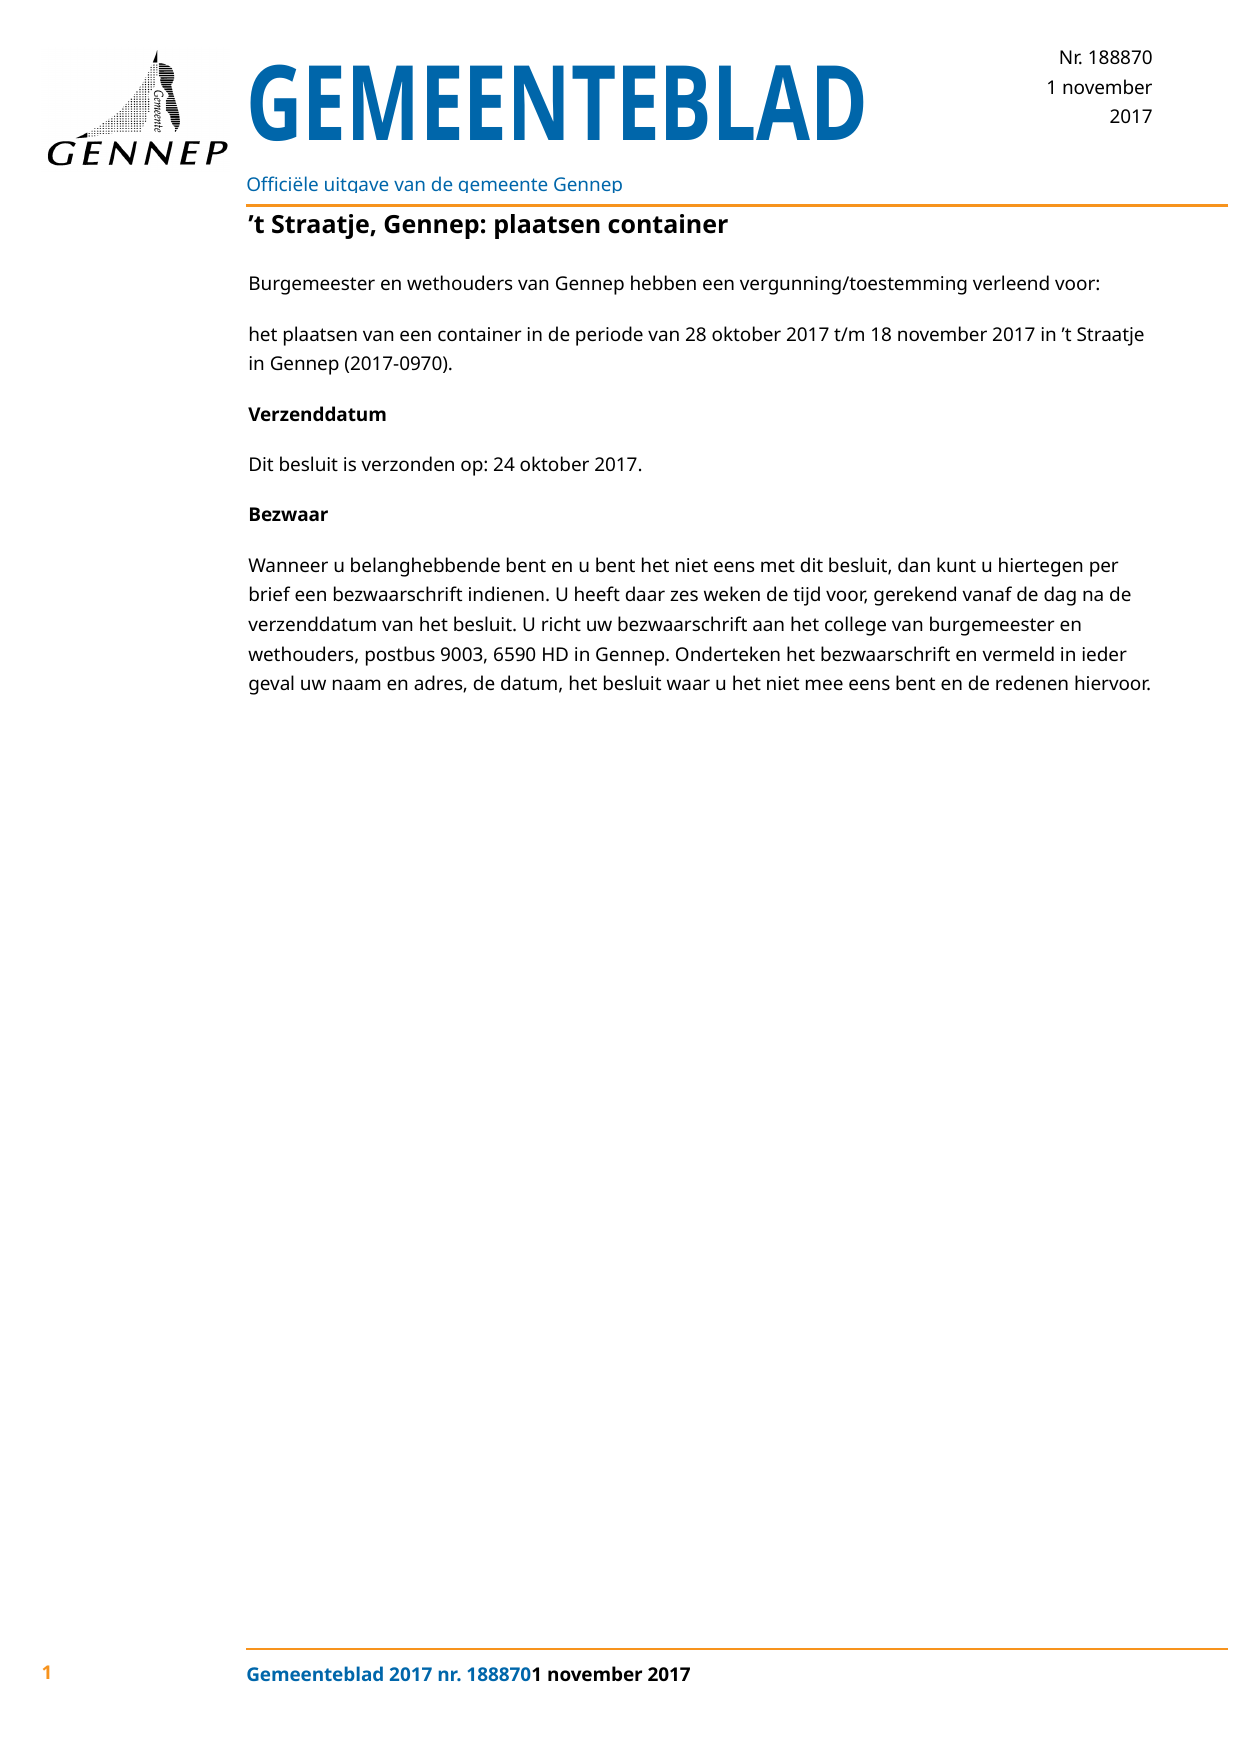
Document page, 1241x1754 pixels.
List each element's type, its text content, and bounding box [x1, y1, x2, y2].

text Bezwaar [248, 502, 1152, 527]
picture [41, 47, 231, 172]
text Dit besluit is verzonden op: 24 oktober 2017. [248, 451, 1152, 477]
text Verzenddatum [248, 401, 1152, 426]
text het plaatsen van een container in de periode van 28 oktober 2017 t/m 18 november 2017 in ’t Straatje in Gennep (2017-0970). [248, 321, 1152, 376]
text Burgemeester en wethouders van Gennep hebben een vergunning/toestemming verleend voor: [248, 270, 1152, 296]
text ’t Straatje, Gennep: plaatsen container [248, 207, 1152, 241]
text Wanneer u belanghebbende bent en u bent het niet eens met dit besluit, dan kunt u hiertegen per brief een bezwaarschrift indienen. U heeft daar zes weken de tijd voor, gerekend vanaf de dag na de verzenddatum van het besluit. U richt uw bezwaarschrift aan het college van burgemeester en wethouders, postbus 9003, 6590 HD in Gennep. Onderteken het bezwaarschrift en vermeld in ieder geval uw naam en adres, de datum, het besluit waar u het niet mee eens bent en de redenen hiervoor. [248, 552, 1152, 696]
